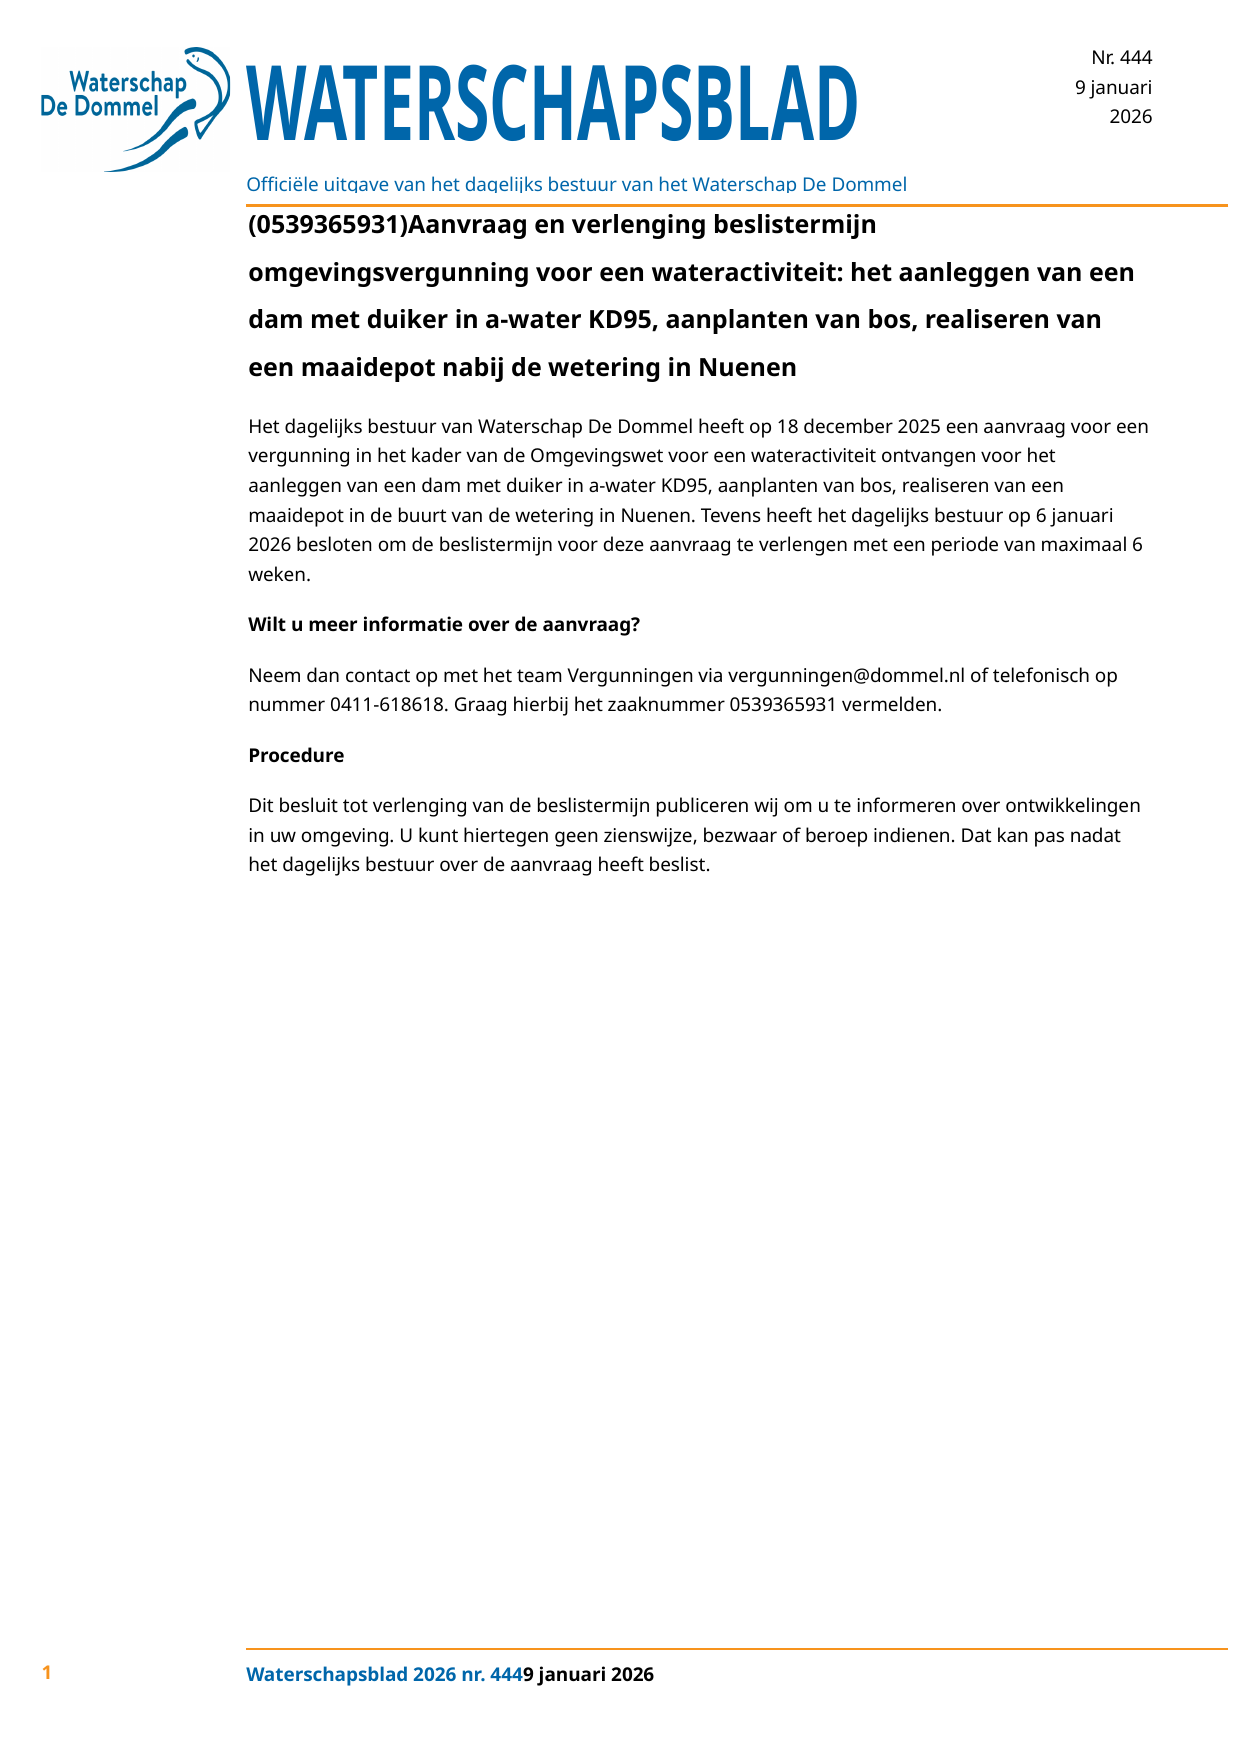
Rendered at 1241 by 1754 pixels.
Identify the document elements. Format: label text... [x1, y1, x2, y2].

text Dit besluit tot verlenging van de beslistermijn publiceren wij om u te informeren over ontwikkelingen in uw omgeving. U kunt hiertegen geen zienswijze, bezwaar of beroep indienen. Dat kan pas nadat het dagelijks bestuur over de aanvraag heeft beslist. [248, 792, 1152, 877]
text Neem dan contact op met het team Vergunningen via vergunningen@dommel.nl of telefonisch op nummer 0411-618618. Graag hierbij het zaaknummer 0539365931 vermelden. [248, 662, 1152, 717]
text Het dagelijks bestuur van Waterschap De Dommel heeft op 18 december 2025 een aanvraag voor een vergunning in het kader van de Omgevingswet voor een wateractiviteit ontvangen voor het aanleggen van een dam met duiker in a-water KD95, aanplanten van bos, realiseren van een maaidepot in de buurt van de wetering in Nuenen. Tevens heeft het dagelijks bestuur op 6 januari 2026 besloten om de beslistermijn voor deze aanvraag te verlengen met een periode van maximaal 6 weken. [248, 413, 1152, 587]
picture [41, 47, 231, 172]
text Procedure [248, 742, 1152, 768]
picture [45, 99, 51, 111]
picture [204, 47, 231, 76]
text (0539365931)Aanvraag en verlenging beslistermijn omgevingsvergunning voor een wateractiviteit: het aanleggen van een dam met duiker in a-water KD95, aanplanten van bos, realiseren van een maaidepot nabij de wetering in Nuenen [248, 207, 1152, 384]
text Wilt u meer informatie over de aanvraag? [248, 611, 1152, 637]
picture [198, 118, 210, 131]
